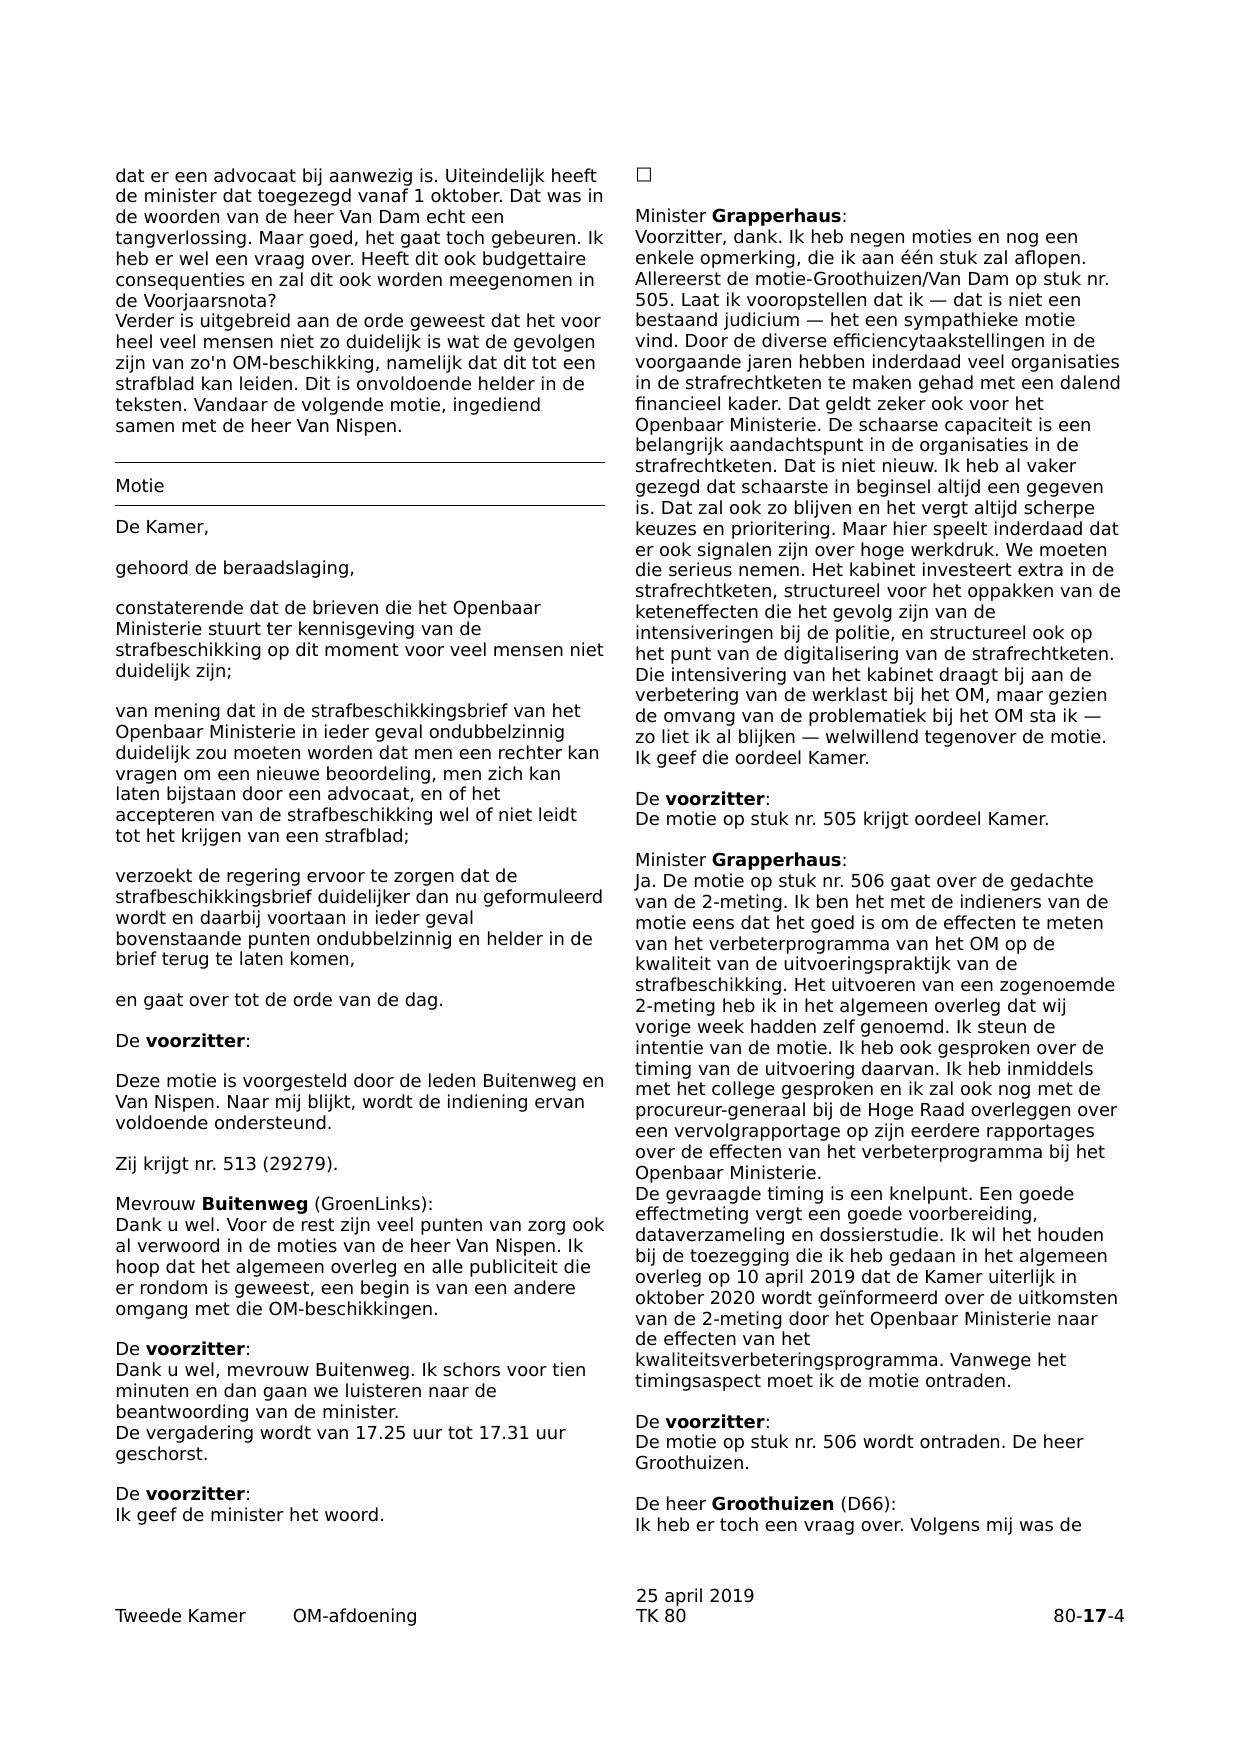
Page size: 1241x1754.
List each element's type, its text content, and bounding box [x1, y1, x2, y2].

text Minister Grapperhaus: [635, 206, 1125, 227]
text Motie [115, 476, 605, 497]
text De Kamer, [115, 517, 605, 537]
text De motie op stuk nr. 506 wordt ontraden. De heer Groothuizen. [635, 1432, 1125, 1474]
text De motie op stuk nr. 505 krijgt oordeel Kamer. [635, 809, 1125, 830]
text Deze motie is voorgesteld door de leden Buitenweg en Van Nispen. Naar mij blijkt, wordt de indiening ervan voldoende ondersteund. [115, 1071, 605, 1133]
text Ik heb er toch een vraag over. Volgens mij was de [635, 1515, 1125, 1536]
text Zij krijgt nr. 513 (29279). [115, 1153, 605, 1174]
text en gaat over tot de orde van de dag. [115, 990, 605, 1011]
text De voorzitter: [635, 788, 1125, 809]
text De vergadering wordt van 17.25 uur tot 17.31 uur geschorst. [115, 1422, 605, 1464]
text Ik geef de minister het woord. [115, 1505, 605, 1526]
text De heer Groothuizen (D66): [635, 1494, 1125, 1515]
text gehoord de beraadslaging, [115, 557, 605, 578]
text De voorzitter: [115, 1339, 605, 1360]
text dat er een advocaat bij aanwezig is. Uiteindelijk heeft de minister dat toegezegd vanaf 1 oktober. Dat was in de woorden van de heer Van Dam echt een tangverlossing. Maar goed, het gaat toch gebeuren. Ik heb er wel een vraag over. Heeft dit ook budgettaire consequenties en zal dit ook worden meegenomen in de Voorjaarsnota? [115, 165, 605, 311]
text Allereerst de motie-Groothuizen/Van Dam op stuk nr. 505. Laat ik vooropstellen dat ik — dat is niet een bestaand judicium — het een sympathieke motie vind. Door de diverse efficiencytaakstellingen in de voorgaande jaren hebben inderdaad veel organisaties in de strafrechtketen te maken gehad met een dalend financieel kader. Dat geldt zeker ook voor het Openbaar Ministerie. De schaarse capaciteit is een belangrijk aandachtspunt in de organisaties in de strafrechtketen. Dat is niet nieuw. Ik heb al vaker gezegd dat schaarste in beginsel altijd een gegeven is. Dat zal ook zo blijven en het vergt altijd scherpe keuzes en prioritering. Maar hier speelt inderdaad dat er ook signalen zijn over hoge werkdruk. We moeten die serieus nemen. Het kabinet investeert extra in de strafrechtketen, structureel voor het oppakken van de keteneffecten die het gevolg zijn van de intensiveringen bij de politie, en structureel ook op het punt van de digitalisering van de strafrechtketen. Die intensivering van het kabinet draagt bij aan de verbetering van de werklast bij het OM, maar gezien de omvang van de problematiek bij het OM sta ik — zo liet ik al blijken — welwillend tegenover de motie. Ik geef die oordeel Kamer. [635, 268, 1125, 768]
text De gevraagde timing is een knelpunt. Een goede effectmeting vergt een goede voorbereiding, dataverzameling en dossierstudie. Ik wil het houden bij de toezegging die ik heb gedaan in het algemeen overleg op 10 april 2019 dat de Kamer uiterlijk in oktober 2020 wordt geïnformeerd over de uitkomsten van de 2-meting door het Openbaar Ministerie naar de effecten van het kwaliteitsverbeteringsprogramma. Vanwege het timingsaspect moet ik de motie ontraden. [635, 1183, 1125, 1392]
text ⬜ [635, 165, 1125, 186]
text De voorzitter: [115, 1031, 605, 1051]
text Ja. De motie op stuk nr. 506 gaat over de gedachte van de 2-meting. Ik ben het met de indieners van de motie eens dat het goed is om de effecten te meten van het verbeterprogramma van het OM op de kwaliteit van de uitvoeringspraktijk van de strafbeschikking. Het uitvoeren van een zogenoemde 2-meting heb ik in het algemeen overleg dat wij vorige week hadden zelf genoemd. Ik steun de intentie van de motie. Ik heb ook gesproken over de timing van de uitvoering daarvan. Ik heb inmiddels met het college gesproken en ik zal ook nog met de procureur-generaal bij de Hoge Raad overleggen over een vervolgrapportage op zijn eerdere rapportages over de effecten van het verbeterprogramma bij het Openbaar Ministerie. [635, 871, 1125, 1183]
text Verder is uitgebreid aan de orde geweest dat het voor heel veel mensen niet zo duidelijk is wat de gevolgen zijn van zo'n OM-beschikking, namelijk dat dit tot een strafblad kan leiden. Dit is onvoldoende helder in de teksten. Vandaar de volgende motie, ingediend samen met de heer Van Nispen. [115, 311, 605, 436]
text verzoekt de regering ervoor te zorgen dat de strafbeschikkingsbrief duidelijker dan nu geformuleerd wordt en daarbij voortaan in ieder geval bovenstaande punten ondubbelzinnig en helder in de brief terug te laten komen, [115, 866, 605, 970]
text Dank u wel, mevrouw Buitenweg. Ik schors voor tien minuten en dan gaan we luisteren naar de beantwoording van de minister. [115, 1360, 605, 1422]
text De voorzitter: [635, 1412, 1125, 1432]
text Voorzitter, dank. Ik heb negen moties en nog een enkele opmerking, die ik aan één stuk zal aflopen. [635, 227, 1125, 268]
text Mevrouw Buitenweg (GroenLinks): [115, 1194, 605, 1215]
text De voorzitter: [115, 1484, 605, 1505]
text van mening dat in de strafbeschikkingsbrief van het Openbaar Ministerie in ieder geval ondubbelzinnig duidelijk zou moeten worden dat men een rechter kan vragen om een nieuwe beoordeling, men zich kan laten bijstaan door een advocaat, en of het accepteren van de strafbeschikking wel of niet leidt tot het krijgen van een strafblad; [115, 701, 605, 846]
text Dank u wel. Voor de rest zijn veel punten van zorg ook al verwoord in de moties van de heer Van Nispen. Ik hoop dat het algemeen overleg en alle publiciteit die er rondom is geweest, een begin is van een andere omgang met die OM-beschikkingen. [115, 1215, 605, 1319]
text Minister Grapperhaus: [635, 850, 1125, 871]
text constaterende dat de brieven die het Openbaar Ministerie stuurt ter kennisgeving van de strafbeschikking op dit moment voor veel mensen niet duidelijk zijn; [115, 598, 605, 681]
